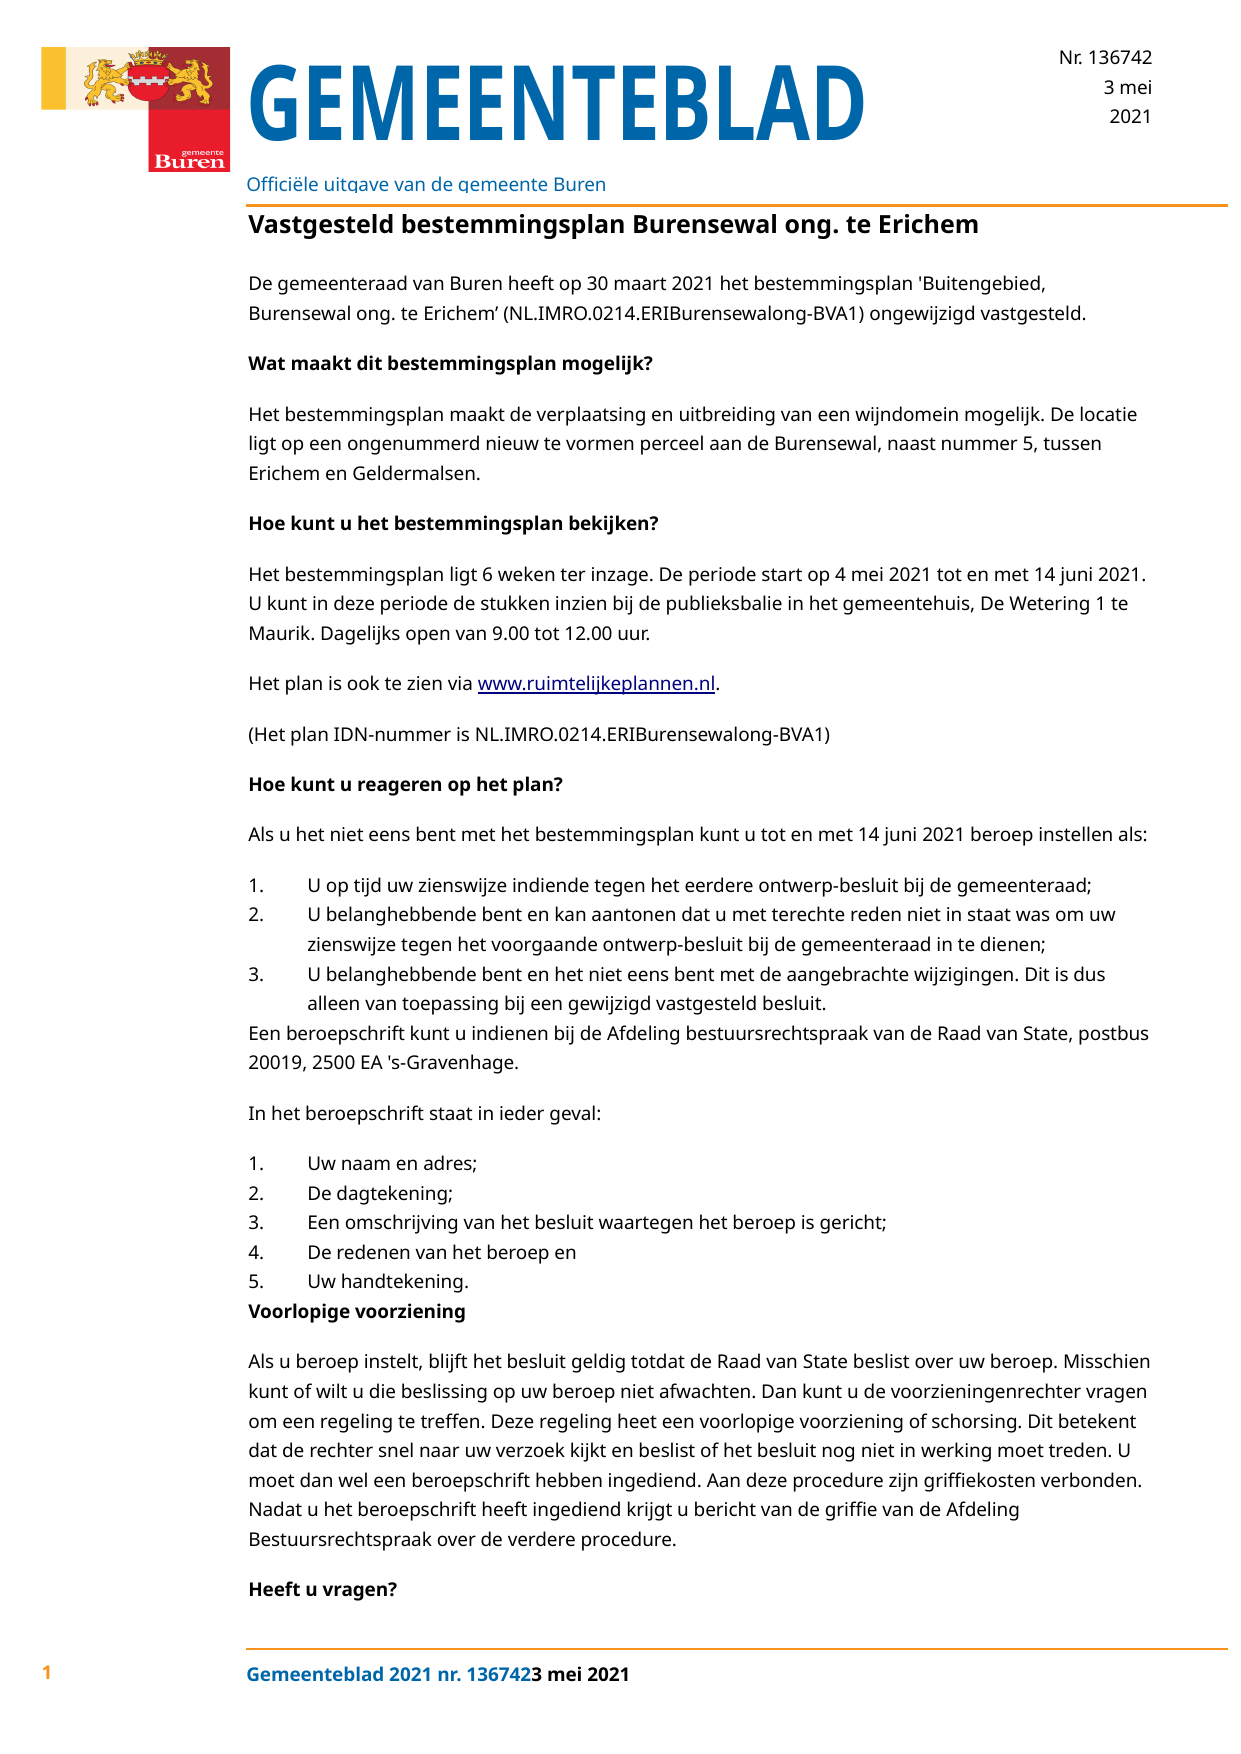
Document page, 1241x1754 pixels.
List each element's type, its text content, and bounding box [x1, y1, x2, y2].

text Wat maakt dit bestemmingsplan mogelijk? [248, 350, 1152, 376]
text De gemeenteraad van Buren heeft op 30 maart 2021 het bestemmingsplan 'Buitengebied, Burensewal ong. te Erichem’ (NL.IMRO.0214.ERIBurensewalong-BVA1) ongewijzigd vastgesteld. [248, 270, 1152, 326]
text Hoe kunt u reageren op het plan? [248, 771, 1152, 797]
list Uw handtekening. [248, 1269, 1152, 1294]
text In het beroepschrift staat in ieder geval: [248, 1100, 1152, 1126]
text Een beroepschrift kunt u indienen bij de Afdeling bestuursrechtspraak van de Raad van State, postbus 20019, 2500 EA 's-Gravenhage. [248, 1020, 1152, 1075]
list De redenen van het beroep en [248, 1239, 1152, 1265]
list U belanghebbende bent en kan aantonen dat u met terechte reden niet in staat was om uw zienswijze tegen het voorgaande ontwerp-besluit bij de gemeenteraad in te dienen; [248, 902, 1152, 957]
text Het bestemmingsplan maakt de verplaatsing en uitbreiding van een wijndomein mogelijk. De locatie ligt op een ongenummerd nieuw te vormen perceel aan de Burensewal, naast nummer 5, tussen Erichem en Geldermalsen. [248, 401, 1152, 486]
text Het bestemmingsplan ligt 6 weken ter inzage. De periode start op 4 mei 2021 tot en met 14 juni 2021. U kunt in deze periode de stukken inzien bij de publieksbalie in het gemeentehuis, De Wetering 1 te Maurik. Dagelijks open van 9.00 tot 12.00 uur. [248, 561, 1152, 646]
text Heeft u vragen? [248, 1577, 1152, 1602]
list De dagtekening; [248, 1180, 1152, 1206]
text Vastgesteld bestemmingsplan Burensewal ong. te Erichem [248, 207, 1152, 241]
list Uw naam en adres; [248, 1150, 1152, 1176]
text (Het plan IDN-nummer is NL.IMRO.0214.ERIBurensewalong-BVA1) [248, 721, 1152, 746]
text Als u het niet eens bent met het bestemmingsplan kunt u tot en met 14 juni 2021 beroep instellen als: [248, 822, 1152, 847]
list U op tijd uw zienswijze indiende tegen het eerdere ontwerp-besluit bij de gemeenteraad; [248, 872, 1152, 898]
text Als u beroep instelt, blijft het besluit geldig totdat de Raad van State beslist over uw beroep. Misschien kunt of wilt u die beslissing op uw beroep niet afwachten. Dan kunt u de voorzieningenrechter vragen om een regeling te treffen. Deze regeling heet een voorlopige voorziening of schorsing. Dit betekent dat de rechter snel naar uw verzoek kijkt en beslist of het besluit nog niet in werking moet treden. U moet dan wel een beroepschrift hebben ingediend. Aan deze procedure zijn griffiekosten verbonden. Nadat u het beroepschrift heeft ingediend krijgt u bericht van de griffie van de Afdeling Bestuursrechtspraak over de verdere procedure. [248, 1349, 1152, 1552]
text Het plan is ook te zien via www.ruimtelijkeplannen.nl. [248, 670, 1152, 696]
picture [41, 47, 231, 172]
text Voorlopige voorziening [248, 1298, 1152, 1324]
list U belanghebbende bent en het niet eens bent met de aangebrachte wijzigingen. Dit is dus alleen van toepassing bij een gewijzigd vastgesteld besluit. [248, 961, 1152, 1016]
text Hoe kunt u het bestemmingsplan bekijken? [248, 510, 1152, 536]
list Een omschrijving van het besluit waartegen het beroep is gericht; [248, 1209, 1152, 1235]
